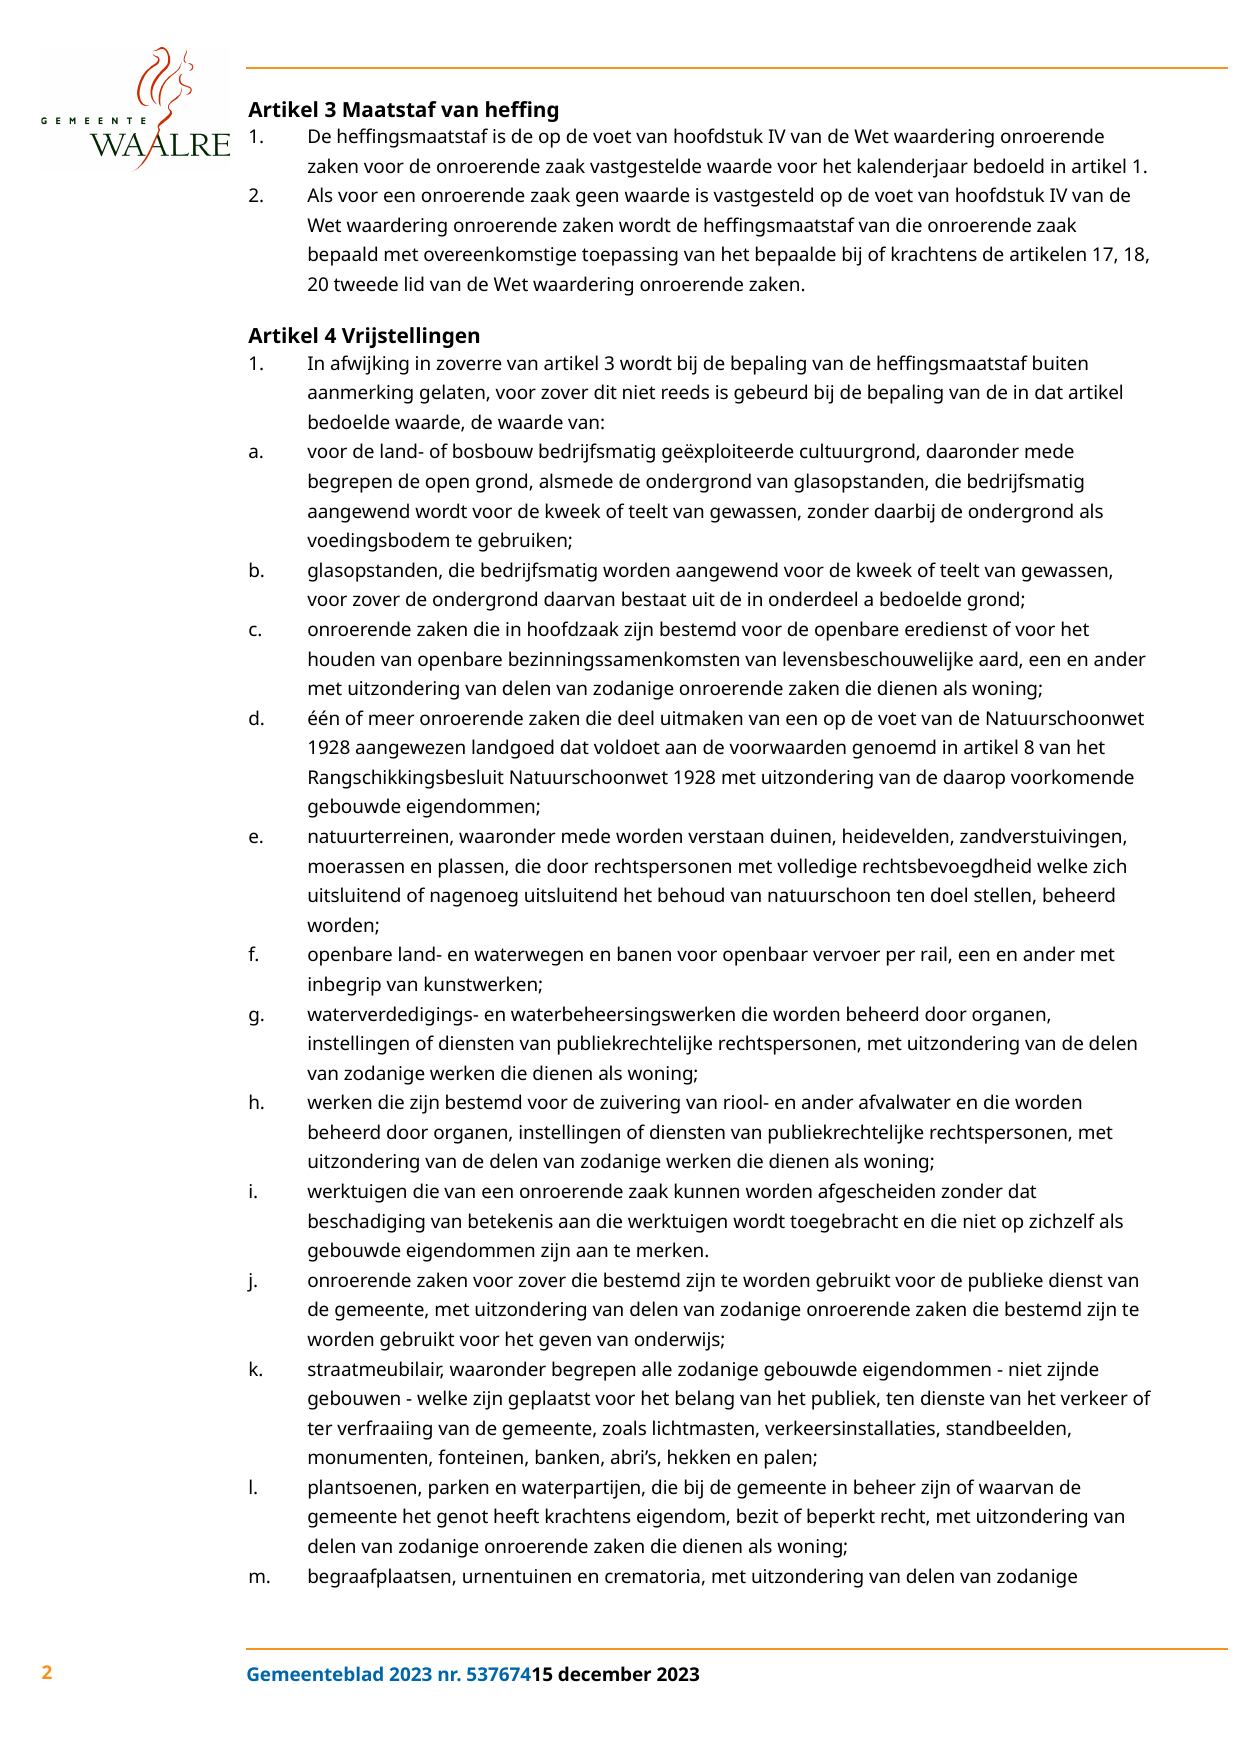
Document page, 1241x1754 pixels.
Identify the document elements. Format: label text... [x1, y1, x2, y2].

list glasopstanden, die bedrijfsmatig worden aangewend voor de kweek of teelt van gewassen, voor zover de ondergrond daarvan bestaat uit de in onderdeel a bedoelde grond; [248, 557, 1152, 612]
list onroerende zaken voor zover die bestemd zijn te worden gebruikt voor de publieke dienst van de gemeente, met uitzondering van delen van zodanige onroerende zaken die bestemd zijn te worden gebruikt voor het geven van onderwijs; [248, 1267, 1152, 1352]
picture [41, 47, 231, 172]
list natuurterreinen, waaronder mede worden verstaan duinen, heidevelden, zandverstuivingen, moerassen en plassen, die door rechtspersonen met volledige rechtsbevoegdheid welke zich uitsluitend of nagenoeg uitsluitend het behoud van natuurschoon ten doel stellen, beheerd worden; [248, 823, 1152, 938]
list plantsoenen, parken en waterpartijen, die bij de gemeente in beheer zijn of waarvan de gemeente het genot heeft krachtens eigendom, bezit of beperkt recht, met uitzondering van delen van zodanige onroerende zaken die dienen als woning; [248, 1474, 1152, 1559]
list waterverdedigings- en waterbeheersingswerken die worden beheerd door organen, instellingen of diensten van publiekrechtelijke rechtspersonen, met uitzondering van de delen van zodanige werken die dienen als woning; [248, 1001, 1152, 1086]
list straatmeubilair, waaronder begrepen alle zodanige gebouwde eigendommen - niet zijnde gebouwen - welke zijn geplaatst voor het belang van het publiek, ten dienste van het verkeer of ter verfraaiing van de gemeente, zoals lichtmasten, verkeersinstallaties, standbeelden, monumenten, fonteinen, banken, abri’s, hekken en palen; [248, 1356, 1152, 1470]
list één of meer onroerende zaken die deel uitmaken van een op de voet van de Natuurschoonwet 1928 aangewezen landgoed dat voldoet aan de voorwaarden genoemd in artikel 8 van het Rangschikkingsbesluit Natuurschoonwet 1928 met uitzondering van de daarop voorkomende gebouwde eigendommen; [248, 705, 1152, 819]
list onroerende zaken die in hoofdzaak zijn bestemd voor de openbare eredienst of voor het houden van openbare bezinningssamenkomsten van levensbeschouwelijke aard, een en ander met uitzondering van delen van zodanige onroerende zaken die dienen als woning; [248, 616, 1152, 701]
list voor de land- of bosbouw bedrijfsmatig geëxploiteerde cultuurgrond, daaronder mede begrepen de open grond, alsmede de ondergrond van glasopstanden, die bedrijfsmatig aangewend wordt voor de kweek of teelt van gewassen, zonder daarbij de ondergrond als voedingsbodem te gebruiken; [248, 439, 1152, 553]
list In afwijking in zoverre van artikel 3 wordt bij de bepaling van de heffingsmaatstaf buiten aanmerking gelaten, voor zover dit niet reeds is gebeurd bij de bepaling van de in dat artikel bedoelde waarde, de waarde van: [248, 350, 1152, 435]
text Artikel 4 Vrijstellingen [248, 322, 1152, 350]
list werken die zijn bestemd voor de zuivering van riool- en ander afvalwater en die worden beheerd door organen, instellingen of diensten van publiekrechtelijke rechtspersonen, met uitzondering van de delen van zodanige werken die dienen als woning; [248, 1089, 1152, 1174]
list De heffingsmaatstaf is de op de voet van hoofdstuk IV van de Wet waardering onroerende zaken voor de onroerende zaak vastgestelde waarde voor het kalenderjaar bedoeld in artikel 1. [248, 123, 1152, 178]
list begraafplaatsen, urnentuinen en crematoria, met uitzondering van delen van zodanige [248, 1563, 1152, 1589]
text Artikel 3 Maatstaf van heffing [248, 95, 1152, 123]
list werktuigen die van een onroerende zaak kunnen worden afgescheiden zonder dat beschadiging van betekenis aan die werktuigen wordt toegebracht en die niet op zichzelf als gebouwde eigendommen zijn aan te merken. [248, 1178, 1152, 1263]
list openbare land- en waterwegen en banen voor openbaar vervoer per rail, een en ander met inbegrip van kunstwerken; [248, 942, 1152, 997]
list Als voor een onroerende zaak geen waarde is vastgesteld op de voet van hoofdstuk IV van de Wet waardering onroerende zaken wordt de heffingsmaatstaf van die onroerende zaak bepaald met overeenkomstige toepassing van het bepaalde bij of krachtens de artikelen 17, 18, 20 tweede lid van de Wet waardering onroerende zaken. [248, 182, 1152, 297]
